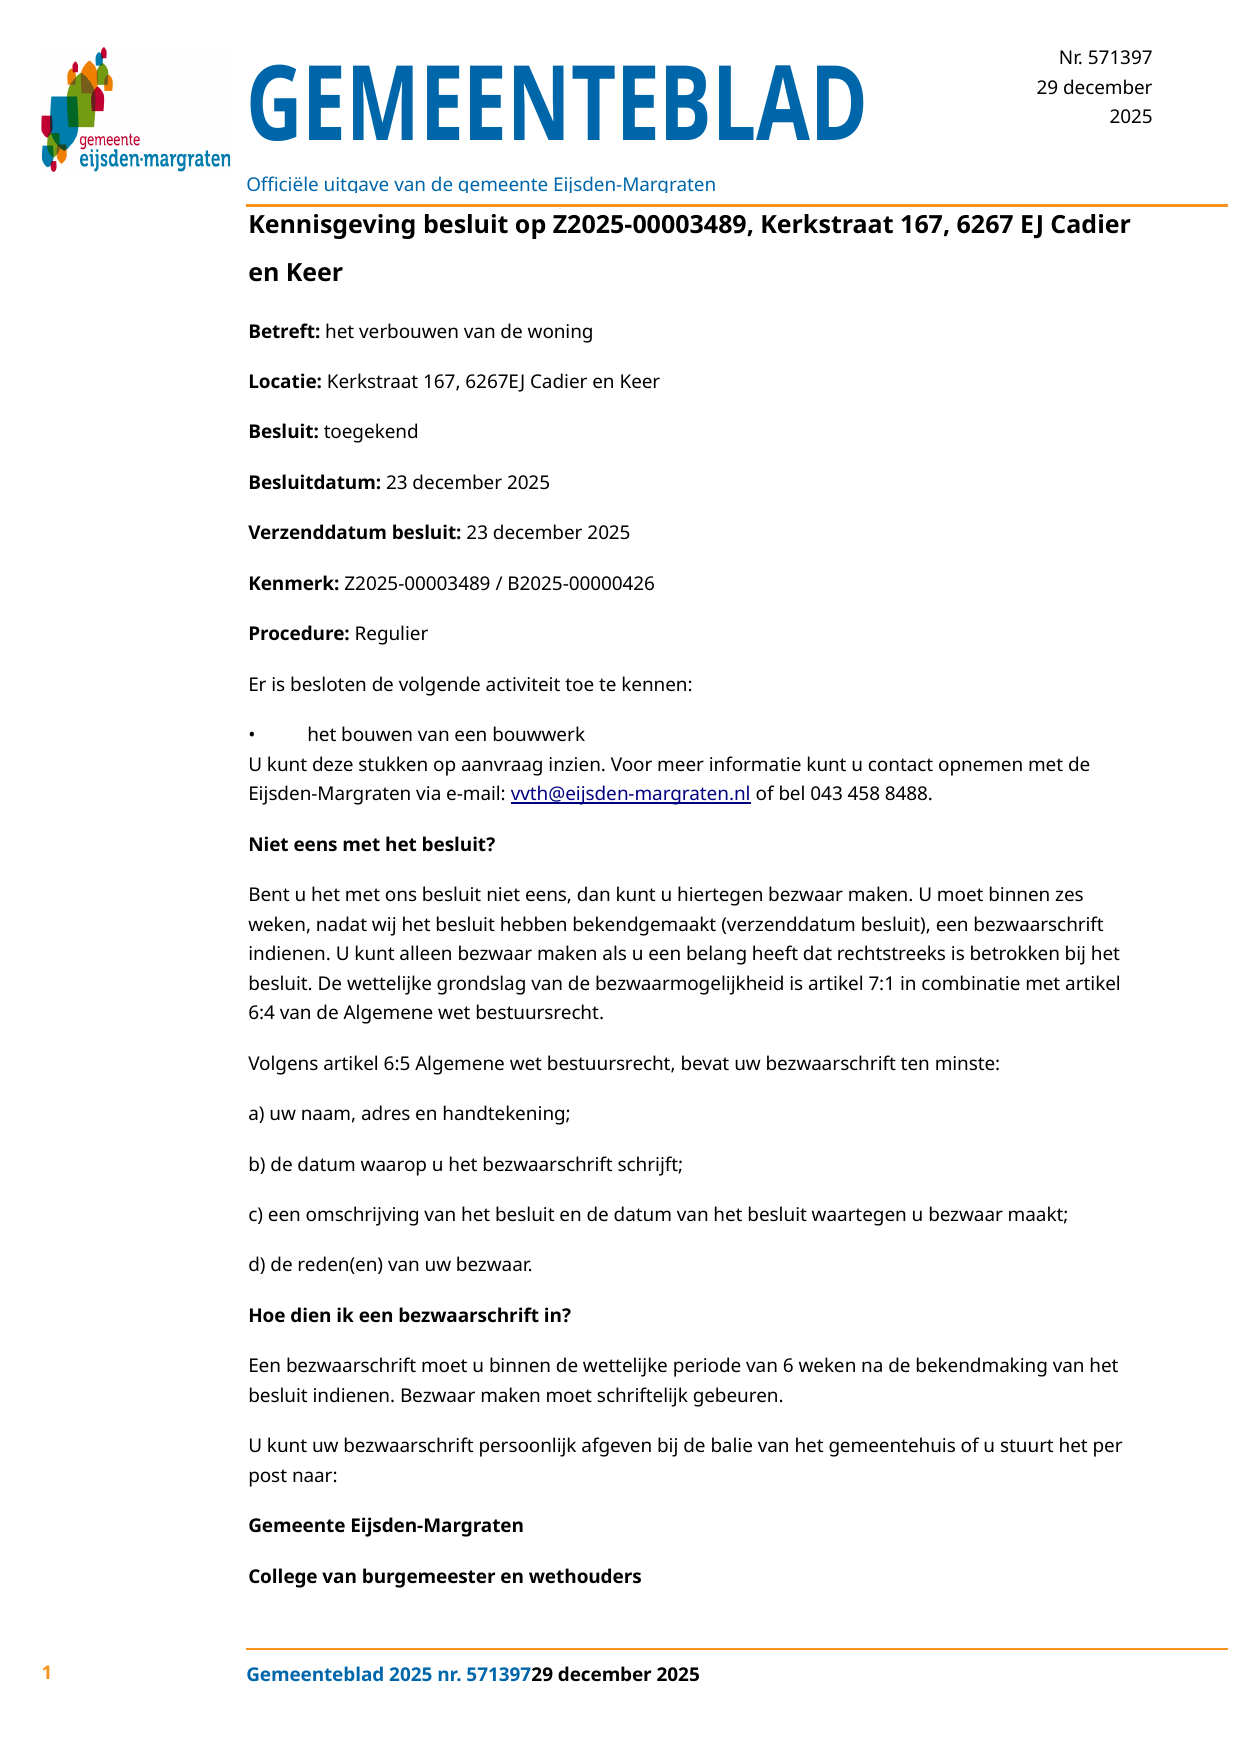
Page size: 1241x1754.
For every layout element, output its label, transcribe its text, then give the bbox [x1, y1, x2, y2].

text d) de reden(en) van uw bezwaar. [248, 1252, 1152, 1277]
text Niet eens met het besluit? [248, 831, 1152, 857]
text Kenmerk: Z2025-00003489 / B2025-00000426 [248, 570, 1152, 596]
picture [41, 47, 231, 172]
text Gemeente Eijsden-Margraten [248, 1512, 1152, 1538]
text Kennisgeving besluit op Z2025-00003489, Kerkstraat 167, 6267 EJ Cadier en Keer [248, 207, 1152, 288]
text U kunt deze stukken op aanvraag inzien. Voor meer informatie kunt u contact opnemen met de Eijsden-Margraten via e-mail: vvth@eijsden-margraten.nl of bel 043 458 8488. [248, 751, 1152, 806]
text U kunt uw bezwaarschrift persoonlijk afgeven bij de balie van het gemeentehuis of u stuurt het per post naar: [248, 1432, 1152, 1488]
text b) de datum waarop u het bezwaarschrift schrijft; [248, 1151, 1152, 1177]
text Volgens artikel 6:5 Algemene wet bestuursrecht, bevat uw bezwaarschrift ten minste: [248, 1050, 1152, 1076]
text Een bezwaarschrift moet u binnen de wettelijke periode van 6 weken na de bekendmaking van het besluit indienen. Bezwaar maken moet schriftelijk gebeuren. [248, 1352, 1152, 1408]
text Besluitdatum: 23 december 2025 [248, 469, 1152, 495]
text Hoe dien ik een bezwaarschrift in? [248, 1302, 1152, 1328]
text Bent u het met ons besluit niet eens, dan kunt u hiertegen bezwaar maken. U moet binnen zes weken, nadat wij het besluit hebben bekendgemaakt (verzenddatum besluit), een bezwaarschrift indienen. U kunt alleen bezwaar maken als u een belang heeft dat rechtstreeks is betrokken bij het besluit. De wettelijke grondslag van de bezwaarmogelijkheid is artikel 7:1 in combinatie met artikel 6:4 van de Algemene wet bestuursrecht. [248, 881, 1152, 1025]
text Er is besloten de volgende activiteit toe te kennen: [248, 671, 1152, 697]
list het bouwen van een bouwwerk [248, 721, 1152, 747]
text College van burgemeester en wethouders [248, 1563, 1152, 1589]
text c) een omschrijving van het besluit en de datum van het besluit waartegen u bezwaar maakt; [248, 1201, 1152, 1227]
text Betreft: het verbouwen van de woning [248, 318, 1152, 344]
text a) uw naam, adres en handtekening; [248, 1100, 1152, 1126]
text Procedure: Regulier [248, 620, 1152, 646]
text Locatie: Kerkstraat 167, 6267EJ Cadier en Keer [248, 368, 1152, 394]
text Besluit: toegekend [248, 419, 1152, 444]
text Verzenddatum besluit: 23 december 2025 [248, 519, 1152, 545]
